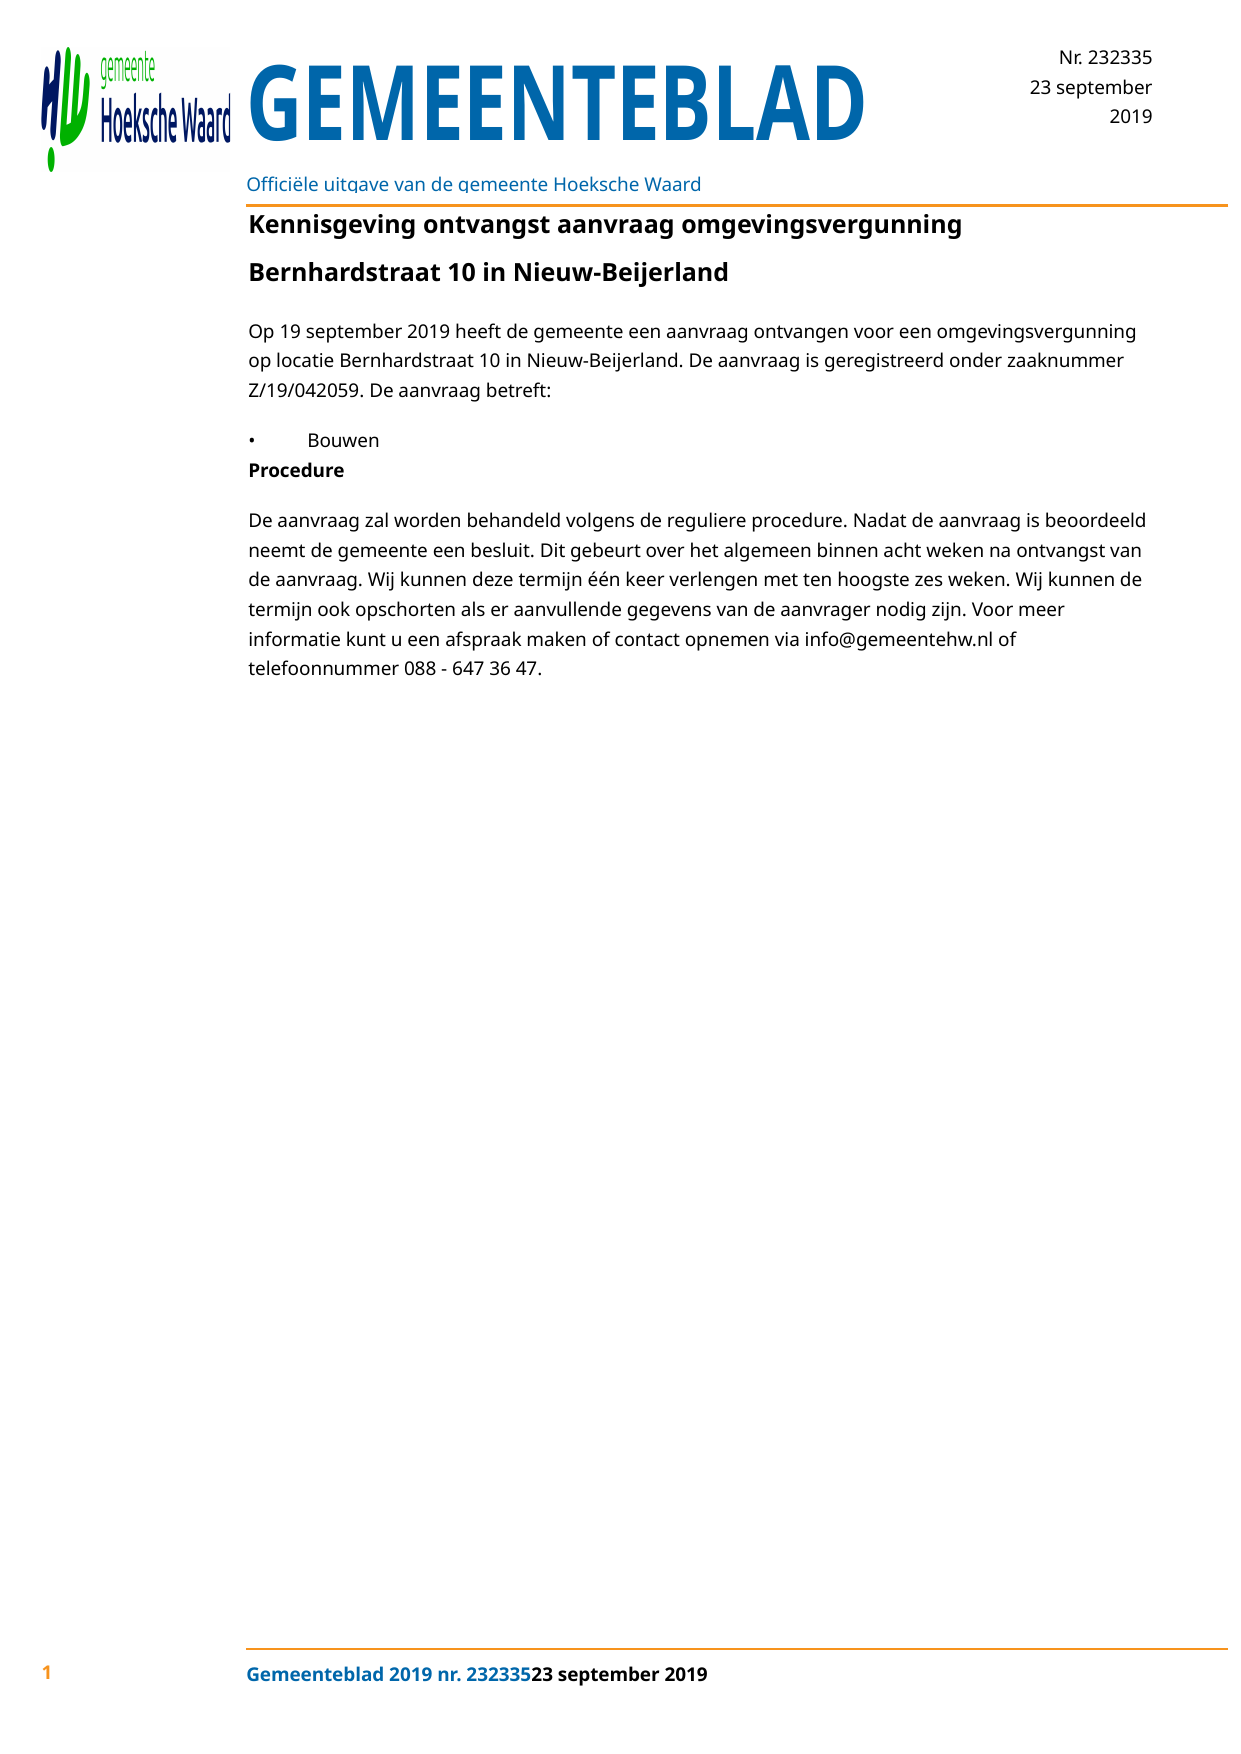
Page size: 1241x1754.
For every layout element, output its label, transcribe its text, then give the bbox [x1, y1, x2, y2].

picture [41, 47, 231, 172]
text Procedure [248, 457, 1152, 483]
text Op 19 september 2019 heeft de gemeente een aanvraag ontvangen voor een omgevingsvergunning op locatie Bernhardstraat 10 in Nieuw-Beijerland. De aanvraag is geregistreerd onder zaaknummer Z/19/042059. De aanvraag betreft: [248, 318, 1152, 403]
text De aanvraag zal worden behandeld volgens de reguliere procedure. Nadat de aanvraag is beoordeeld neemt de gemeente een besluit. Dit gebeurt over het algemeen binnen acht weken na ontvangst van de aanvraag. Wij kunnen deze termijn één keer verlengen met ten hoogste zes weken. Wij kunnen de termijn ook opschorten als er aanvullende gegevens van de aanvrager nodig zijn. Voor meer informatie kunt u een afspraak maken of contact opnemen via info@gemeentehw.nl of telefoonnummer 088 - 647 36 47. [248, 507, 1152, 681]
list Bouwen [248, 427, 1152, 453]
text Kennisgeving ontvangst aanvraag omgevingsvergunning Bernhardstraat 10 in Nieuw-Beijerland [248, 207, 1152, 288]
